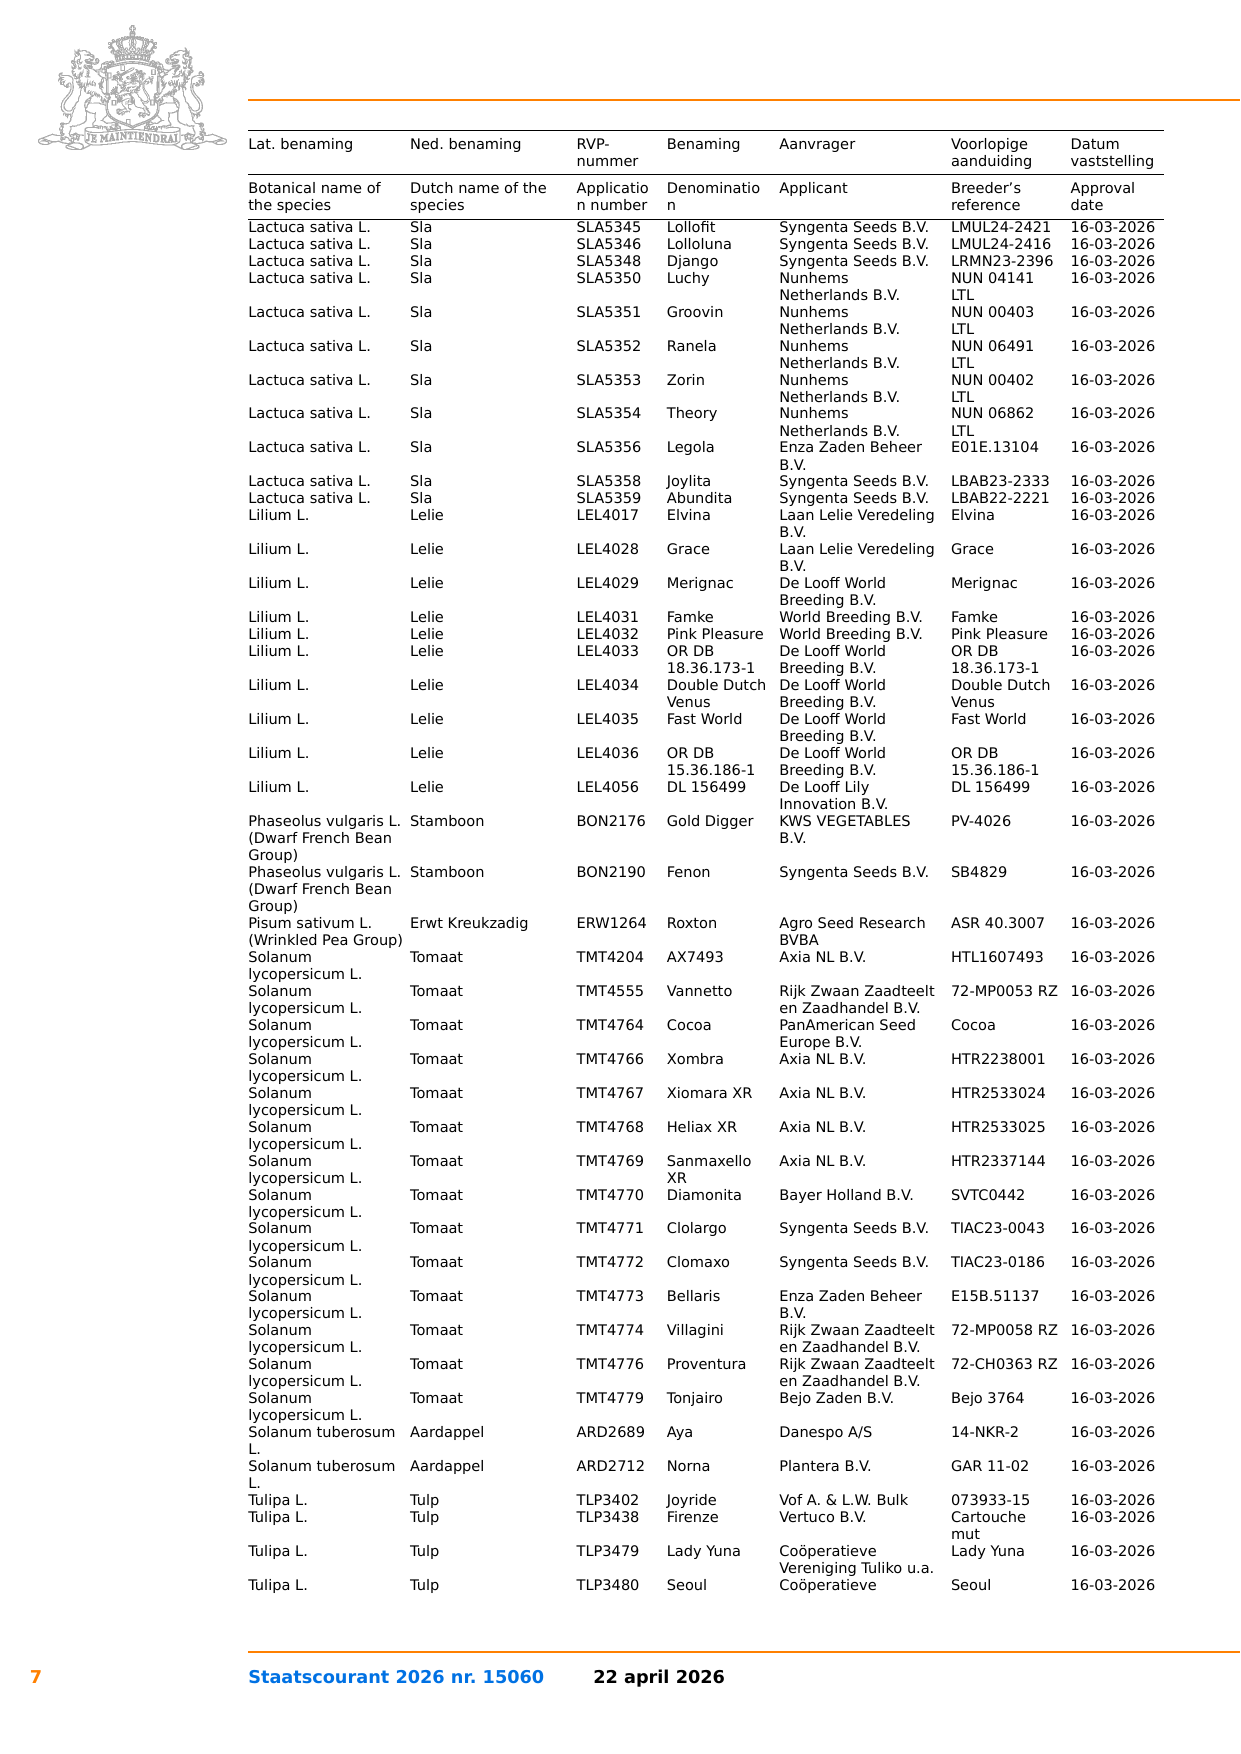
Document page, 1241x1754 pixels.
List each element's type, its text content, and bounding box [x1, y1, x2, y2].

table_cell SLA5354 [570, 405, 661, 439]
table_cell 16-03-2026 [1065, 1543, 1163, 1577]
table_cell Merignac [661, 575, 773, 609]
table_cell NUN 04141 LTL [945, 270, 1064, 303]
table_cell Tomaat [404, 1119, 570, 1152]
table_cell Lilium L. [248, 779, 404, 813]
table_cell Lactuca sativa L. [248, 473, 404, 490]
table_cell Dutch name of the species [404, 175, 570, 219]
table_cell Double Dutch Venus [661, 677, 773, 711]
table_header Lat. benaming [248, 131, 404, 174]
table_cell 16-03-2026 [1065, 643, 1163, 677]
table_cell Merignac [945, 575, 1064, 609]
table_cell Famke [661, 609, 773, 626]
table_cell SB4829 [945, 864, 1064, 915]
table_cell Denomination [661, 175, 773, 219]
table_cell Rijk Zwaan Zaadteelt en Zaadhandel B.V. [773, 1322, 945, 1356]
table_cell Axia NL B.V. [773, 949, 945, 983]
table_cell Lelie [404, 626, 570, 643]
table_cell TMT4771 [570, 1220, 661, 1254]
table_cell TMT4770 [570, 1186, 661, 1220]
table_cell BON2190 [570, 864, 661, 915]
table_cell Erwt Kreukzadig [404, 915, 570, 949]
table_cell 16-03-2026 [1065, 983, 1163, 1017]
table_cell 16-03-2026 [1065, 253, 1163, 269]
table_cell 16-03-2026 [1065, 1356, 1163, 1390]
table_cell KWS VEGETABLES B.V. [773, 813, 945, 864]
table_cell Lelie [404, 609, 570, 626]
table_cell Enza Zaden Beheer B.V. [773, 439, 945, 473]
table_cell Solanum lycopersicum L. [248, 1322, 404, 1356]
table_cell 16-03-2026 [1065, 711, 1163, 745]
table_cell 14-NKR-2 [945, 1424, 1064, 1458]
table_cell 16-03-2026 [1065, 405, 1163, 439]
table_cell Lilium L. [248, 745, 404, 779]
table_cell Tomaat [404, 1153, 570, 1186]
table_cell SVTC0442 [945, 1186, 1064, 1220]
table_cell Sla [404, 253, 570, 269]
table_header Voorlopige aanduiding [945, 131, 1064, 174]
table_cell Axia NL B.V. [773, 1085, 945, 1118]
table_cell Solanum lycopersicum L. [248, 1254, 404, 1288]
table_cell Luchy [661, 270, 773, 303]
table_cell HTR2238001 [945, 1051, 1064, 1084]
table_cell LBAB22-2221 [945, 490, 1064, 507]
table_cell Solanum lycopersicum L. [248, 1356, 404, 1390]
table_cell Tulp [404, 1492, 570, 1509]
table_cell PV-4026 [945, 813, 1064, 864]
table_cell Lelie [404, 507, 570, 541]
table_cell Cocoa [945, 1017, 1064, 1051]
table_cell Tomaat [404, 949, 570, 983]
table_cell Groovin [661, 304, 773, 337]
table_cell Sanmaxello XR [661, 1153, 773, 1186]
table_cell Villagini [661, 1322, 773, 1356]
table_cell Tomaat [404, 1051, 570, 1084]
table_cell Coöperatieve Vereniging Tuliko u.a. [773, 1543, 945, 1577]
table_cell Nunhems Netherlands B.V. [773, 304, 945, 337]
table_cell GAR 11-02 [945, 1458, 1064, 1492]
table_cell Tomaat [404, 983, 570, 1017]
table_cell NUN 06491 LTL [945, 338, 1064, 371]
table_cell SLA5348 [570, 253, 661, 269]
table_cell TMT4204 [570, 949, 661, 983]
table_cell Nunhems Netherlands B.V. [773, 338, 945, 371]
table_cell Bayer Holland B.V. [773, 1186, 945, 1220]
table_cell TMT4767 [570, 1085, 661, 1118]
table_cell Sla [404, 490, 570, 507]
table_cell Grace [945, 541, 1064, 575]
table_cell Sla [404, 439, 570, 473]
table_cell Tulipa L. [248, 1509, 404, 1543]
table_cell ARD2689 [570, 1424, 661, 1458]
table_cell Fenon [661, 864, 773, 915]
table_cell Lactuca sativa L. [248, 490, 404, 507]
table_cell De Looff World Breeding B.V. [773, 677, 945, 711]
table_cell OR DB 15.36.186-1 [661, 745, 773, 779]
table_cell Sla [404, 236, 570, 253]
table_cell ERW1264 [570, 915, 661, 949]
table_cell Syngenta Seeds B.V. [773, 1220, 945, 1254]
table_cell Phaseolus vulgaris L. (Dwarf French Bean Group) [248, 864, 404, 915]
table_cell Solanum lycopersicum L. [248, 983, 404, 1017]
table_cell Lady Yuna [945, 1543, 1064, 1577]
table_cell Laan Lelie Veredeling B.V. [773, 541, 945, 575]
table_cell Rijk Zwaan Zaadteelt en Zaadhandel B.V. [773, 983, 945, 1017]
table_cell Applicant [773, 175, 945, 219]
table_cell Sla [404, 371, 570, 405]
table_cell Approval date [1065, 175, 1163, 219]
table_cell Tomaat [404, 1254, 570, 1288]
table_cell TMT4779 [570, 1390, 661, 1424]
table_cell 16-03-2026 [1065, 745, 1163, 779]
table_cell TMT4776 [570, 1356, 661, 1390]
table_cell Breeder’s reference [945, 175, 1064, 219]
table_cell LEL4031 [570, 609, 661, 626]
table_cell Pisum sativum L. (Wrinkled Pea Group) [248, 915, 404, 949]
table_cell Solanum lycopersicum L. [248, 1186, 404, 1220]
table_cell Aardappel [404, 1424, 570, 1458]
table_cell Lollofit [661, 220, 773, 236]
table_cell Lactuca sativa L. [248, 439, 404, 473]
table_cell Solanum lycopersicum L. [248, 1085, 404, 1118]
table_cell TMT4772 [570, 1254, 661, 1288]
table_cell Lilium L. [248, 609, 404, 626]
table_cell Joyride [661, 1492, 773, 1509]
table_cell Tomaat [404, 1017, 570, 1051]
table_cell Pink Pleasure [661, 626, 773, 643]
table_cell Clomaxo [661, 1254, 773, 1288]
table_cell Famke [945, 609, 1064, 626]
table_cell TMT4766 [570, 1051, 661, 1084]
table_cell Lilium L. [248, 507, 404, 541]
table_cell BON2176 [570, 813, 661, 864]
table_cell Syngenta Seeds B.V. [773, 253, 945, 269]
table_cell Tomaat [404, 1085, 570, 1118]
table_cell 16-03-2026 [1065, 236, 1163, 253]
table_cell Solanum lycopersicum L. [248, 1288, 404, 1322]
table_cell SLA5346 [570, 236, 661, 253]
table_cell Double Dutch Venus [945, 677, 1064, 711]
table_cell Rijk Zwaan Zaadteelt en Zaadhandel B.V. [773, 1356, 945, 1390]
table_cell Aya [661, 1424, 773, 1458]
table_cell Diamonita [661, 1186, 773, 1220]
table_cell 16-03-2026 [1065, 1017, 1163, 1051]
table_cell Django [661, 253, 773, 269]
table_cell Sla [404, 473, 570, 490]
table_cell World Breeding B.V. [773, 609, 945, 626]
table_cell 16-03-2026 [1065, 371, 1163, 405]
table_cell Stamboon [404, 864, 570, 915]
table_cell 16-03-2026 [1065, 439, 1163, 473]
table_cell Lactuca sativa L. [248, 253, 404, 269]
table_cell Solanum lycopersicum L. [248, 1153, 404, 1186]
table_cell Plantera B.V. [773, 1458, 945, 1492]
table_cell Pink Pleasure [945, 626, 1064, 643]
table_cell TLP3402 [570, 1492, 661, 1509]
table_cell Heliax XR [661, 1119, 773, 1152]
table_cell LEL4036 [570, 745, 661, 779]
table_cell HTL1607493 [945, 949, 1064, 983]
table_cell Vof A. & L.W. Bulk [773, 1492, 945, 1509]
table_cell LMUL24-2416 [945, 236, 1064, 253]
table_cell Lolloluna [661, 236, 773, 253]
table_cell Solanum tuberosum L. [248, 1424, 404, 1458]
table_cell NUN 06862 LTL [945, 405, 1064, 439]
table_cell Bejo 3764 [945, 1390, 1064, 1424]
table_cell Solanum lycopersicum L. [248, 1119, 404, 1152]
table_cell SLA5351 [570, 304, 661, 337]
table_cell Tomaat [404, 1356, 570, 1390]
table_cell Tulp [404, 1543, 570, 1577]
table_cell Lelie [404, 575, 570, 609]
table_cell Syngenta Seeds B.V. [773, 1254, 945, 1288]
table_cell Legola [661, 439, 773, 473]
table_cell De Looff Lily Innovation B.V. [773, 779, 945, 813]
table_cell LEL4029 [570, 575, 661, 609]
table_cell Solanum lycopersicum L. [248, 1390, 404, 1424]
table_cell LRMN23-2396 [945, 253, 1064, 269]
table_cell Sla [404, 405, 570, 439]
table_cell TMT4769 [570, 1153, 661, 1186]
table_cell Firenze [661, 1509, 773, 1543]
table_cell Enza Zaden Beheer B.V. [773, 1288, 945, 1322]
table_cell Bellaris [661, 1288, 773, 1322]
table_cell 16-03-2026 [1065, 490, 1163, 507]
table_cell Theory [661, 405, 773, 439]
table_cell 16-03-2026 [1065, 1509, 1163, 1543]
table_cell Proventura [661, 1356, 773, 1390]
table_cell 16-03-2026 [1065, 338, 1163, 371]
table_cell Tomaat [404, 1220, 570, 1254]
table_cell Solanum lycopersicum L. [248, 1017, 404, 1051]
table_cell OR DB 18.36.173-1 [945, 643, 1064, 677]
table_cell 16-03-2026 [1065, 1577, 1163, 1594]
table_cell Lilium L. [248, 643, 404, 677]
table_cell Gold Digger [661, 813, 773, 864]
table_cell Lelie [404, 677, 570, 711]
table_cell Tulipa L. [248, 1577, 404, 1594]
table_cell TMT4764 [570, 1017, 661, 1051]
table_cell LEL4017 [570, 507, 661, 541]
table_cell LBAB23-2333 [945, 473, 1064, 490]
table_cell Nunhems Netherlands B.V. [773, 405, 945, 439]
table_cell Application number [570, 175, 661, 219]
table_cell Fast World [945, 711, 1064, 745]
table_cell Lactuca sativa L. [248, 220, 404, 236]
table_cell 16-03-2026 [1065, 626, 1163, 643]
table_cell 16-03-2026 [1065, 1288, 1163, 1322]
table_cell De Looff World Breeding B.V. [773, 711, 945, 745]
table_cell Lelie [404, 711, 570, 745]
table_cell Elvina [945, 507, 1064, 541]
table_header Datum vaststelling [1065, 131, 1163, 174]
table_cell HTR2533024 [945, 1085, 1064, 1118]
table_cell Lactuca sativa L. [248, 236, 404, 253]
table_cell Solanum lycopersicum L. [248, 949, 404, 983]
table_cell Sla [404, 270, 570, 303]
table_cell Abundita [661, 490, 773, 507]
table_cell Tulipa L. [248, 1492, 404, 1509]
table_cell 72-CH0363 RZ [945, 1356, 1064, 1390]
table_cell Solanum tuberosum L. [248, 1458, 404, 1492]
table_cell LMUL24-2421 [945, 220, 1064, 236]
table_cell Joylita [661, 473, 773, 490]
table_cell Lilium L. [248, 677, 404, 711]
table_cell 16-03-2026 [1065, 1254, 1163, 1288]
table_cell NUN 00403 LTL [945, 304, 1064, 337]
table_cell 16-03-2026 [1065, 220, 1163, 236]
table_cell Syngenta Seeds B.V. [773, 473, 945, 490]
table_cell LEL4035 [570, 711, 661, 745]
table_cell Lactuca sativa L. [248, 304, 404, 337]
table_cell Roxton [661, 915, 773, 949]
table_cell TMT4768 [570, 1119, 661, 1152]
table_cell Lactuca sativa L. [248, 338, 404, 371]
table_cell SLA5359 [570, 490, 661, 507]
table_cell Axia NL B.V. [773, 1051, 945, 1084]
table_cell 16-03-2026 [1065, 304, 1163, 337]
table_cell SLA5358 [570, 473, 661, 490]
table_cell Botanical name of the species [248, 175, 404, 219]
table_cell Axia NL B.V. [773, 1119, 945, 1152]
table_cell DL 156499 [945, 779, 1064, 813]
table_cell Xombra [661, 1051, 773, 1084]
table_cell Tulp [404, 1509, 570, 1543]
table_cell Tomaat [404, 1288, 570, 1322]
table_cell Norna [661, 1458, 773, 1492]
table_cell Sla [404, 220, 570, 236]
table_cell Lelie [404, 745, 570, 779]
table_cell Nunhems Netherlands B.V. [773, 270, 945, 303]
table_cell 16-03-2026 [1065, 1220, 1163, 1254]
table_header Aanvrager [773, 131, 945, 174]
table_cell Tulipa L. [248, 1543, 404, 1577]
table_cell E15B.51137 [945, 1288, 1064, 1322]
table_cell Vannetto [661, 983, 773, 1017]
table_header Benaming [661, 131, 773, 174]
table_cell ASR 40.3007 [945, 915, 1064, 949]
table_cell Tomaat [404, 1322, 570, 1356]
table_cell TMT4774 [570, 1322, 661, 1356]
table_cell Tomaat [404, 1390, 570, 1424]
table_cell LEL4056 [570, 779, 661, 813]
table_cell DL 156499 [661, 779, 773, 813]
table_cell 16-03-2026 [1065, 677, 1163, 711]
table_cell Danespo A/S [773, 1424, 945, 1458]
table_cell 16-03-2026 [1065, 949, 1163, 983]
table_cell Zorin [661, 371, 773, 405]
table_cell Clolargo [661, 1220, 773, 1254]
table_cell PanAmerican Seed Europe B.V. [773, 1017, 945, 1051]
table_header Ned. benaming [404, 131, 570, 174]
table_cell Xiomara XR [661, 1085, 773, 1118]
table_cell LEL4032 [570, 626, 661, 643]
table_cell Lelie [404, 541, 570, 575]
table_cell Solanum lycopersicum L. [248, 1051, 404, 1084]
table_cell 16-03-2026 [1065, 1390, 1163, 1424]
table_cell E01E.13104 [945, 439, 1064, 473]
table_cell Sla [404, 304, 570, 337]
table_cell Coöperatieve [773, 1577, 945, 1594]
table_cell TIAC23-0186 [945, 1254, 1064, 1288]
table_cell Vertuco B.V. [773, 1509, 945, 1543]
table_cell World Breeding B.V. [773, 626, 945, 643]
table_cell Lelie [404, 643, 570, 677]
table_cell SLA5352 [570, 338, 661, 371]
table_cell 16-03-2026 [1065, 1186, 1163, 1220]
table_cell AX7493 [661, 949, 773, 983]
table_cell 16-03-2026 [1065, 473, 1163, 490]
table_cell Lactuca sativa L. [248, 371, 404, 405]
picture [38, 25, 227, 150]
table_cell Lilium L. [248, 711, 404, 745]
table_cell 16-03-2026 [1065, 1492, 1163, 1509]
table_cell Elvina [661, 507, 773, 541]
table_cell NUN 00402 LTL [945, 371, 1064, 405]
table_cell Lilium L. [248, 575, 404, 609]
table_cell LEL4033 [570, 643, 661, 677]
table_cell Aardappel [404, 1458, 570, 1492]
table_cell TLP3438 [570, 1509, 661, 1543]
table_cell Stamboon [404, 813, 570, 864]
table_cell HTR2337144 [945, 1153, 1064, 1186]
table_cell Sla [404, 338, 570, 371]
table_cell 16-03-2026 [1065, 541, 1163, 575]
table_cell 16-03-2026 [1065, 813, 1163, 864]
table_cell 073933-15 [945, 1492, 1064, 1509]
table_cell Ranela [661, 338, 773, 371]
table_cell 16-03-2026 [1065, 575, 1163, 609]
table_cell Tulp [404, 1577, 570, 1594]
table_cell 16-03-2026 [1065, 864, 1163, 915]
table_cell 16-03-2026 [1065, 609, 1163, 626]
table_cell De Looff World Breeding B.V. [773, 575, 945, 609]
table_cell LEL4034 [570, 677, 661, 711]
table_cell Lady Yuna [661, 1543, 773, 1577]
table_cell 16-03-2026 [1065, 507, 1163, 541]
table_cell Syngenta Seeds B.V. [773, 490, 945, 507]
table_cell De Looff World Breeding B.V. [773, 643, 945, 677]
table_cell SLA5350 [570, 270, 661, 303]
table_cell Syngenta Seeds B.V. [773, 220, 945, 236]
table_cell De Looff World Breeding B.V. [773, 745, 945, 779]
table_cell HTR2533025 [945, 1119, 1064, 1152]
table_cell TLP3480 [570, 1577, 661, 1594]
table_header RVP-nummer [570, 131, 661, 174]
table_cell TMT4773 [570, 1288, 661, 1322]
table_cell 16-03-2026 [1065, 1051, 1163, 1084]
table_cell Seoul [661, 1577, 773, 1594]
table_cell Lelie [404, 779, 570, 813]
table_cell Cocoa [661, 1017, 773, 1051]
table_cell OR DB 18.36.173-1 [661, 643, 773, 677]
table_cell 16-03-2026 [1065, 1322, 1163, 1356]
table_cell 16-03-2026 [1065, 1153, 1163, 1186]
table_cell Syngenta Seeds B.V. [773, 236, 945, 253]
table_cell 72-MP0053 RZ [945, 983, 1064, 1017]
table_cell Seoul [945, 1577, 1064, 1594]
table_cell OR DB 15.36.186-1 [945, 745, 1064, 779]
table_cell Lilium L. [248, 541, 404, 575]
table_cell Grace [661, 541, 773, 575]
table_cell SLA5356 [570, 439, 661, 473]
table_cell 72-MP0058 RZ [945, 1322, 1064, 1356]
table_cell Nunhems Netherlands B.V. [773, 371, 945, 405]
table_cell Lactuca sativa L. [248, 270, 404, 303]
table_cell TLP3479 [570, 1543, 661, 1577]
table_cell Agro Seed Research BVBA [773, 915, 945, 949]
table_cell 16-03-2026 [1065, 1119, 1163, 1152]
table_cell SLA5345 [570, 220, 661, 236]
table_cell TIAC23-0043 [945, 1220, 1064, 1254]
table_cell Lactuca sativa L. [248, 405, 404, 439]
table_cell Tomaat [404, 1186, 570, 1220]
table_cell LEL4028 [570, 541, 661, 575]
table_cell 16-03-2026 [1065, 915, 1163, 949]
table_cell Bejo Zaden B.V. [773, 1390, 945, 1424]
table_cell Laan Lelie Veredeling B.V. [773, 507, 945, 541]
table_cell Tonjairo [661, 1390, 773, 1424]
table_cell Syngenta Seeds B.V. [773, 864, 945, 915]
table_cell Phaseolus vulgaris L. (Dwarf French Bean Group) [248, 813, 404, 864]
table_cell ARD2712 [570, 1458, 661, 1492]
table_cell TMT4555 [570, 983, 661, 1017]
table_cell Solanum lycopersicum L. [248, 1220, 404, 1254]
table_cell 16-03-2026 [1065, 270, 1163, 303]
table_cell 16-03-2026 [1065, 779, 1163, 813]
table_cell SLA5353 [570, 371, 661, 405]
table_cell Fast World [661, 711, 773, 745]
table_cell 16-03-2026 [1065, 1458, 1163, 1492]
table_cell 16-03-2026 [1065, 1424, 1163, 1458]
table_cell Lilium L. [248, 626, 404, 643]
table_cell Cartouche mut [945, 1509, 1064, 1543]
table_cell Axia NL B.V. [773, 1153, 945, 1186]
table_cell 16-03-2026 [1065, 1085, 1163, 1118]
